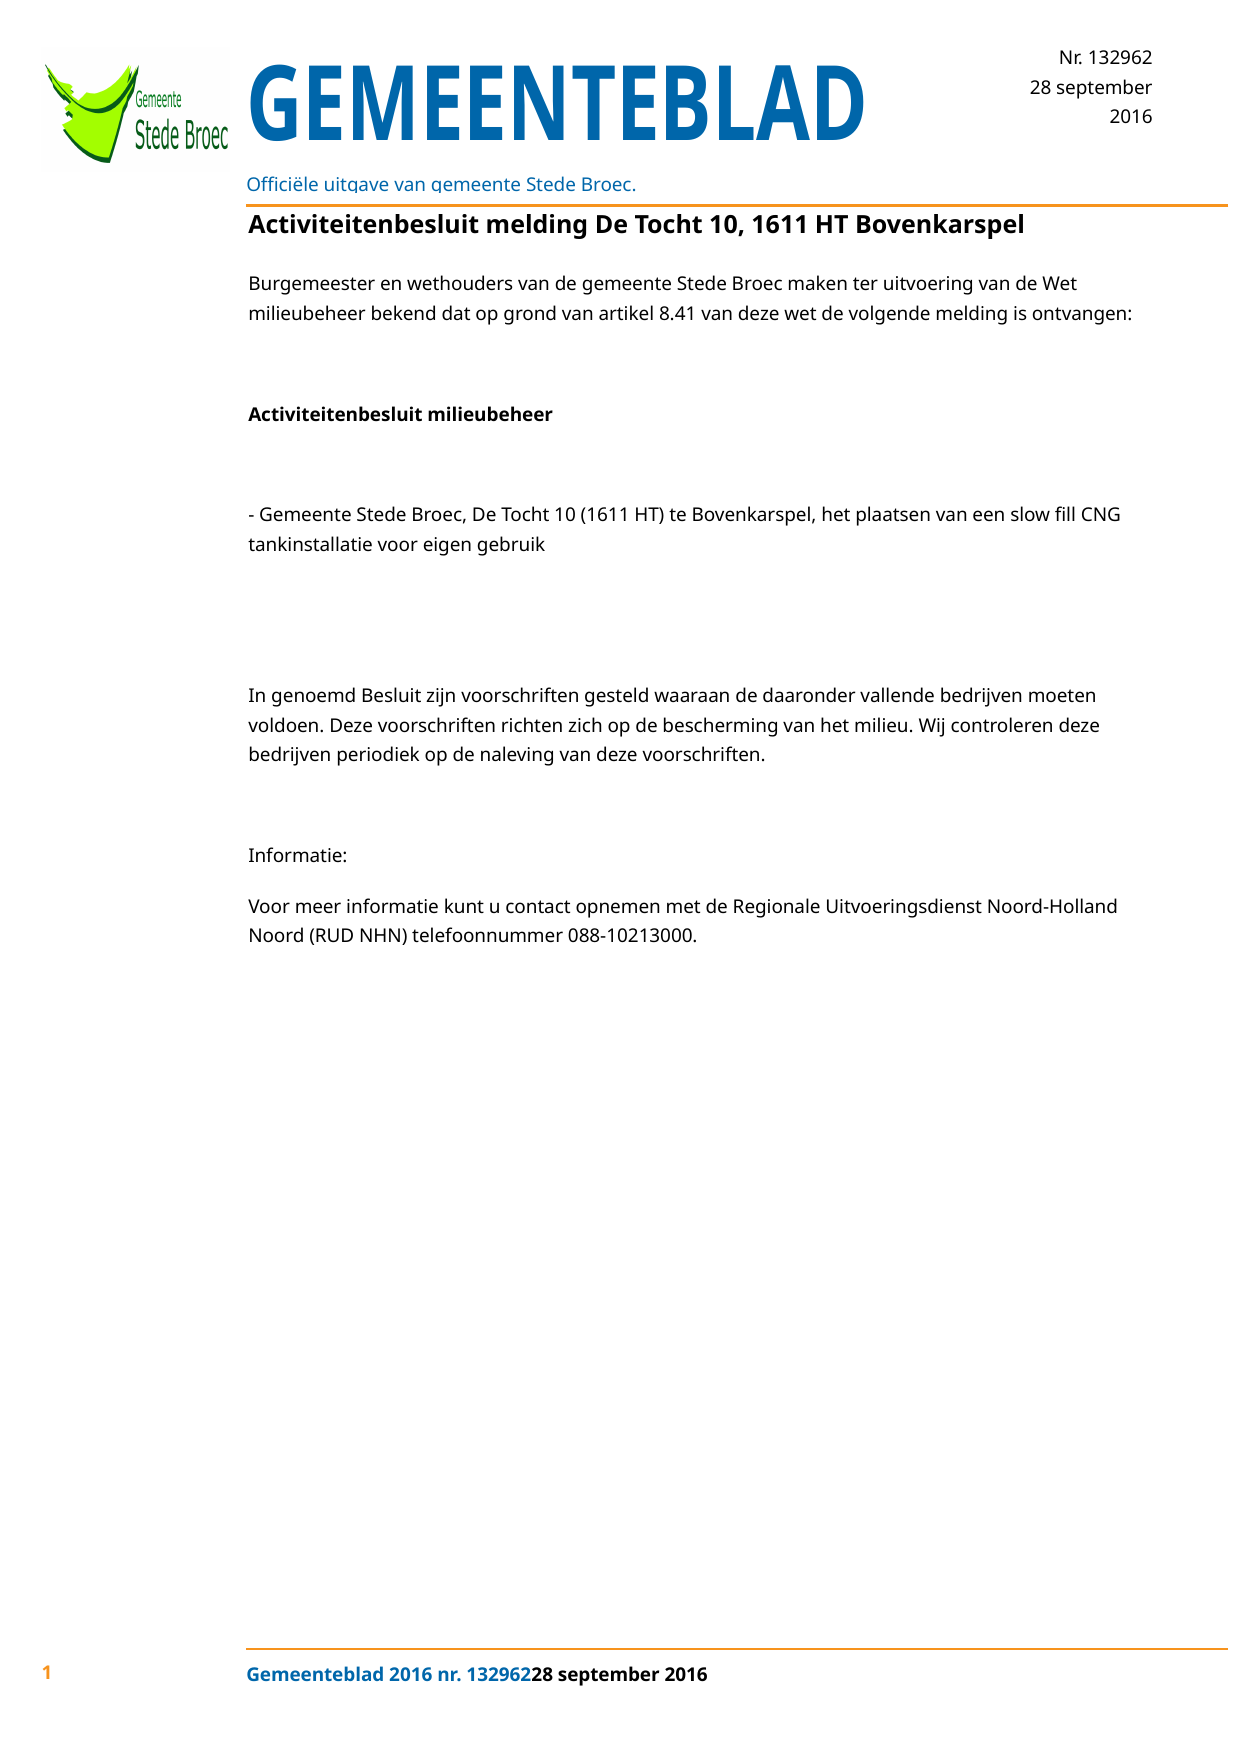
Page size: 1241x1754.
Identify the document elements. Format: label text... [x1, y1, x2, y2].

text - Gemeente Stede Broec, De Tocht 10 (1611 HT) te Bovenkarspel, het plaatsen van een slow fill CNG tankinstallatie voor eigen gebruik [248, 502, 1152, 557]
text Activiteitenbesluit melding De Tocht 10, 1611 HT Bovenkarspel [248, 207, 1152, 241]
text Voor meer informatie kunt u contact opnemen met de Regionale Uitvoeringsdienst Noord-Holland Noord (RUD NHN) telefoonnummer 088-10213000. [248, 893, 1152, 948]
text Burgemeester en wethouders van de gemeente Stede Broec maken ter uitvoering van de Wet milieubeheer bekend dat op grond van artikel 8.41 van deze wet de volgende melding is ontvangen: [248, 270, 1152, 326]
text Informatie: [248, 842, 1152, 868]
text Activiteitenbesluit milieubeheer [248, 401, 1152, 426]
text In genoemd Besluit zijn voorschriften gesteld waaraan de daaronder vallende bedrijven moeten voldoen. Deze voorschriften richten zich op de bescherming van het milieu. Wij controleren deze bedrijven periodiek op de naleving van deze voorschriften. [248, 682, 1152, 767]
picture [41, 47, 231, 172]
